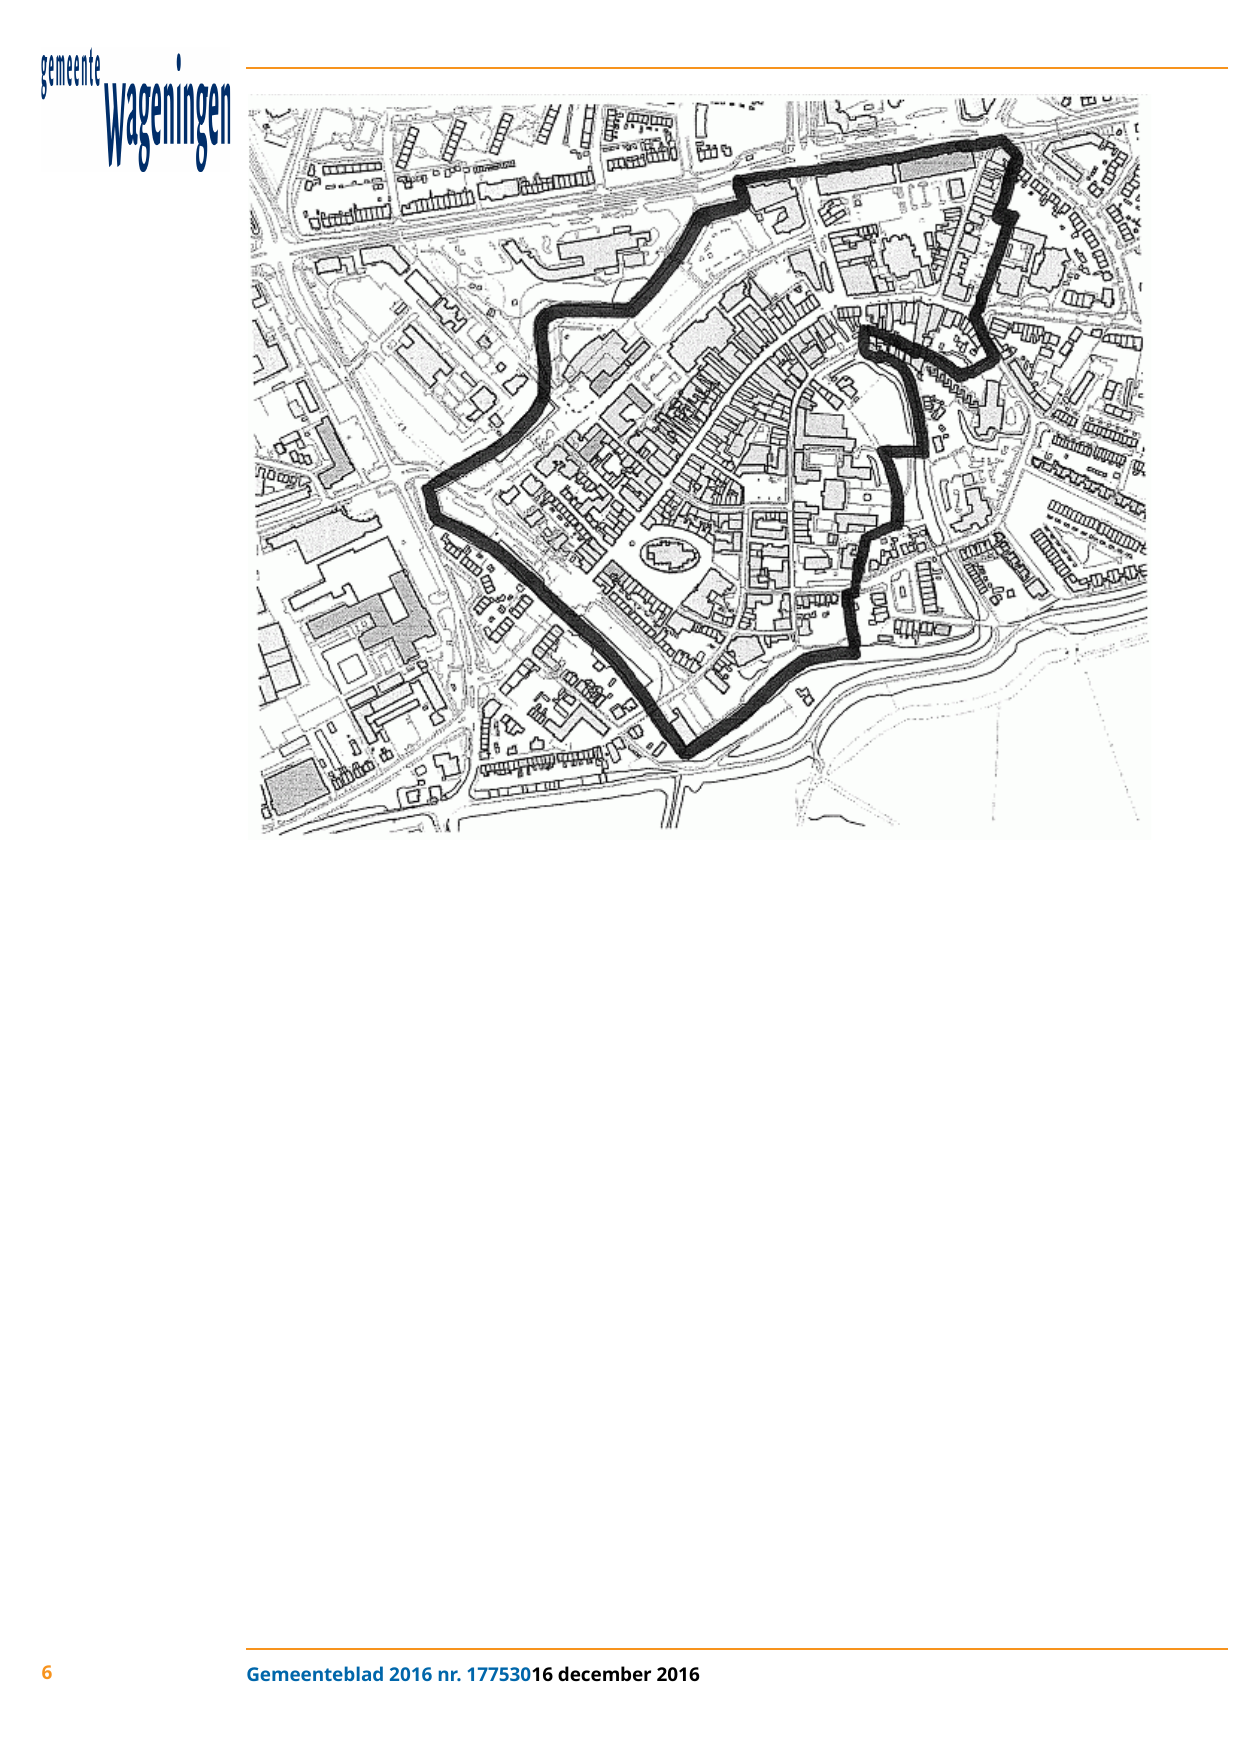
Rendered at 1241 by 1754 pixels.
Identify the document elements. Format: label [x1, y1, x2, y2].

picture [248, 94, 1152, 840]
picture [41, 47, 231, 172]
